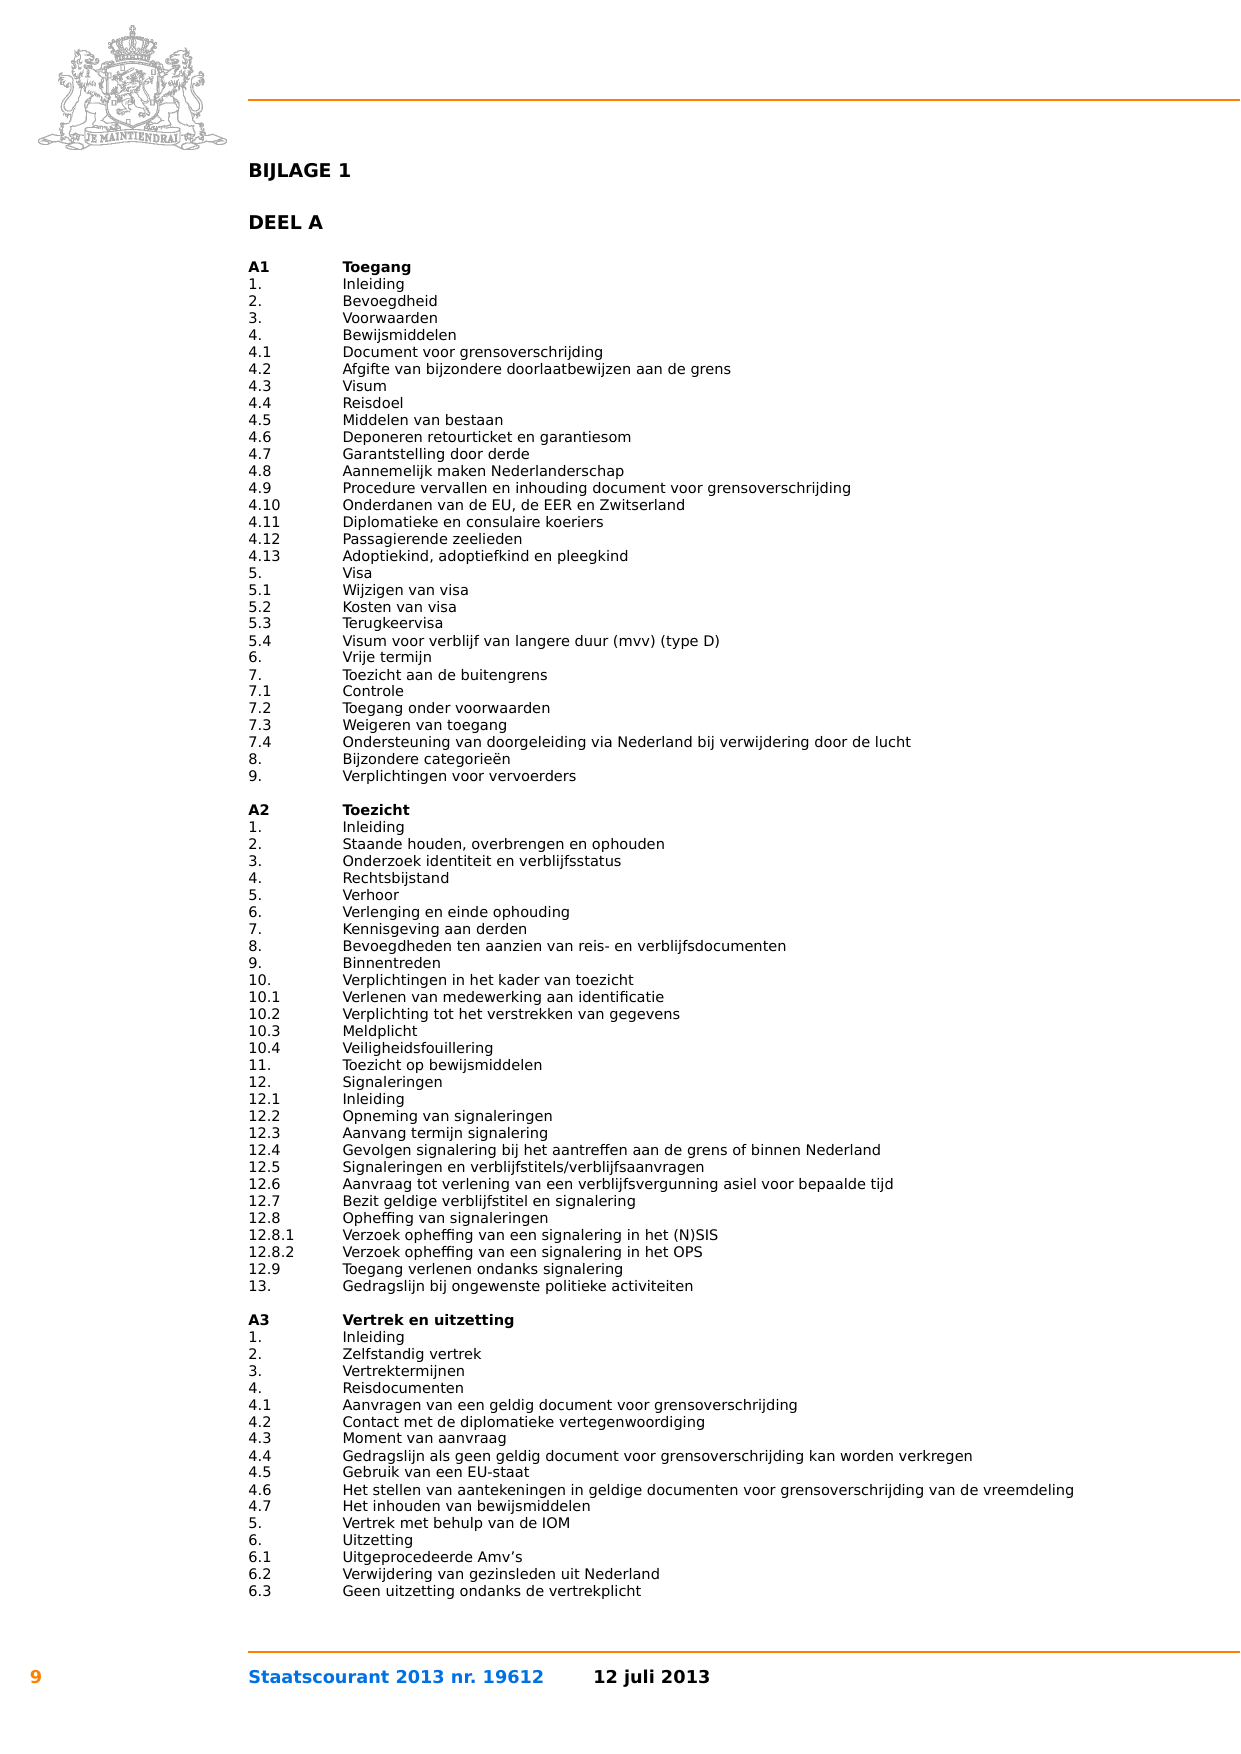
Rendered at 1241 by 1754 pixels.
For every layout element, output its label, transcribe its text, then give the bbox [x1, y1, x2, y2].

table_cell Vertrektermijnen [336, 1363, 1163, 1379]
table_cell [248, 785, 336, 802]
table_cell Vertrek en uitzetting [336, 1312, 1163, 1328]
table_cell Gedragslijn bij ongewenste politieke activiteiten [336, 1278, 1163, 1294]
table_cell Bewijsmiddelen [336, 327, 1163, 344]
table_cell 4.9 [248, 480, 336, 497]
table_cell 1. [248, 276, 336, 293]
table_cell 4.5 [248, 1464, 336, 1481]
table_cell Procedure vervallen en inhouding document voor grensoverschrijding [336, 480, 1163, 497]
table_cell Vertrek met behulp van de IOM [336, 1515, 1163, 1532]
table_cell A2 [248, 802, 336, 819]
table_cell Signaleringen en verblijfstitels/verblijfsaanvragen [336, 1159, 1163, 1176]
table_cell 6. [248, 904, 336, 921]
table_cell 9. [248, 768, 336, 785]
table_cell 7. [248, 666, 336, 683]
table_cell 4.1 [248, 344, 336, 361]
table_cell 5.4 [248, 633, 336, 649]
table_cell Zelfstandig vertrek [336, 1346, 1163, 1362]
table_cell Diplomatieke en consulaire koeriers [336, 514, 1163, 531]
table_cell 4. [248, 327, 336, 344]
table_cell 4.2 [248, 361, 336, 378]
table_cell 10.4 [248, 1040, 336, 1057]
table_cell Toegang verlenen ondanks signalering [336, 1261, 1163, 1278]
table_cell 12.9 [248, 1261, 336, 1278]
table_cell Inleiding [336, 819, 1163, 836]
table_cell 3. [248, 853, 336, 870]
table_cell Wijzigen van visa [336, 581, 1163, 598]
table_cell 4. [248, 870, 336, 887]
table_cell 5.1 [248, 581, 336, 598]
table_header Toegang [336, 259, 1163, 276]
table_cell 10.3 [248, 1023, 336, 1040]
table_cell 12.5 [248, 1159, 336, 1176]
table_cell 2. [248, 293, 336, 310]
table_cell 6.1 [248, 1549, 336, 1566]
table_cell 4.4 [248, 395, 336, 412]
table_cell 12.7 [248, 1193, 336, 1210]
table_cell 7. [248, 921, 336, 938]
table_cell Aanvang termijn signalering [336, 1125, 1163, 1142]
table_cell 4.4 [248, 1448, 336, 1464]
table_cell Verplichtingen voor vervoerders [336, 768, 1163, 785]
table_cell Passagierende zeelieden [336, 531, 1163, 547]
table_cell Bezit geldige verblijfstitel en signalering [336, 1193, 1163, 1210]
table_cell Verzoek opheffing van een signalering in het (N)SIS [336, 1227, 1163, 1244]
table_cell Contact met de diplomatieke vertegenwoordiging [336, 1414, 1163, 1430]
table_cell 12.1 [248, 1091, 336, 1108]
table_cell 10.1 [248, 989, 336, 1006]
table_cell Rechtsbijstand [336, 870, 1163, 887]
table_cell 1. [248, 819, 336, 836]
table_cell Kennisgeving aan derden [336, 921, 1163, 938]
table_cell 2. [248, 836, 336, 853]
table_cell Afgifte van bijzondere doorlaatbewijzen aan de grens [336, 361, 1163, 378]
table_cell 4.8 [248, 463, 336, 479]
table_cell Terugkeervisa [336, 615, 1163, 632]
subtitle DEEL A [248, 212, 1163, 234]
table_cell 4. [248, 1380, 336, 1396]
table_cell Verwijdering van gezinsleden uit Nederland [336, 1566, 1163, 1583]
table_cell Vrije termijn [336, 649, 1163, 666]
table_cell Verlenen van medewerking aan identificatie [336, 989, 1163, 1006]
table_cell [248, 1295, 336, 1312]
table_cell 11. [248, 1057, 336, 1074]
table_cell Weigeren van toegang [336, 717, 1163, 734]
table_cell 4.5 [248, 412, 336, 429]
table_cell 5. [248, 887, 336, 904]
table_cell Aannemelijk maken Nederlanderschap [336, 463, 1163, 479]
table_cell 5.3 [248, 615, 336, 632]
table_cell Deponeren retourticket en garantiesom [336, 429, 1163, 446]
table_cell Aanvraag tot verlening van een verblijfsvergunning asiel voor bepaalde tijd [336, 1176, 1163, 1193]
table_header A1 [248, 259, 336, 276]
table_cell Middelen van bestaan [336, 412, 1163, 429]
table_cell Gebruik van een EU-staat [336, 1464, 1163, 1481]
table_cell 4.6 [248, 1481, 336, 1498]
table_cell 4.3 [248, 378, 336, 395]
subtitle BIJLAGE 1 [248, 160, 1163, 182]
table_cell Toegang onder voorwaarden [336, 700, 1163, 717]
table_cell 4.1 [248, 1396, 336, 1413]
table_cell 5. [248, 565, 336, 581]
table_cell Het inhouden van bewijsmiddelen [336, 1498, 1163, 1515]
table_cell Gevolgen signalering bij het aantreffen aan de grens of binnen Nederland [336, 1142, 1163, 1159]
table_cell Geen uitzetting ondanks de vertrekplicht [336, 1583, 1163, 1600]
table_cell 4.2 [248, 1414, 336, 1430]
table_cell Toezicht aan de buitengrens [336, 666, 1163, 683]
table_cell 6. [248, 1532, 336, 1549]
table_cell Kosten van visa [336, 599, 1163, 615]
table_cell 7.1 [248, 683, 336, 700]
table_cell Verplichtingen in het kader van toezicht [336, 972, 1163, 989]
table_cell 5.2 [248, 599, 336, 615]
table_cell 3. [248, 1363, 336, 1379]
table_cell Opheffing van signaleringen [336, 1210, 1163, 1227]
table_cell Moment van aanvraag [336, 1430, 1163, 1447]
table_cell 12.2 [248, 1108, 336, 1125]
table_cell 12.3 [248, 1125, 336, 1142]
table_cell 9. [248, 955, 336, 972]
table_cell Reisdocumenten [336, 1380, 1163, 1396]
table_cell 7.4 [248, 734, 336, 751]
table_cell Inleiding [336, 1329, 1163, 1346]
table_cell Controle [336, 683, 1163, 700]
table_cell 8. [248, 938, 336, 955]
table_cell 12. [248, 1074, 336, 1091]
table_cell 4.7 [248, 446, 336, 463]
table_cell Bijzondere categorieën [336, 751, 1163, 768]
table_cell Visum [336, 378, 1163, 395]
table_cell 12.8 [248, 1210, 336, 1227]
table_cell Het stellen van aantekeningen in geldige documenten voor grensoverschrijding van de vreemdeling [336, 1481, 1163, 1498]
table_cell Ondersteuning van doorgeleiding via Nederland bij verwijdering door de lucht [336, 734, 1163, 751]
table_cell Inleiding [336, 1091, 1163, 1108]
table_cell Gedragslijn als geen geldig document voor grensoverschrijding kan worden verkregen [336, 1448, 1163, 1464]
table_cell Verplichting tot het verstrekken van gegevens [336, 1006, 1163, 1023]
table_cell Adoptiekind, adoptiefkind en pleegkind [336, 548, 1163, 564]
table_cell Onderzoek identiteit en verblijfsstatus [336, 853, 1163, 870]
table_cell 7.3 [248, 717, 336, 734]
table_cell 4.11 [248, 514, 336, 531]
table_cell Visa [336, 565, 1163, 581]
table_cell 6.2 [248, 1566, 336, 1583]
table_cell Toezicht [336, 802, 1163, 819]
table_cell 8. [248, 751, 336, 768]
table_cell Uitgeprocedeerde Amv’s [336, 1549, 1163, 1566]
table_cell Aanvragen van een geldig document voor grensoverschrijding [336, 1396, 1163, 1413]
table_cell 2. [248, 1346, 336, 1362]
table_cell Veiligheidsfouillering [336, 1040, 1163, 1057]
table_cell 10. [248, 972, 336, 989]
table_cell 12.8.1 [248, 1227, 336, 1244]
table_cell 4.7 [248, 1498, 336, 1515]
table_cell 12.8.2 [248, 1244, 336, 1261]
table_cell 4.13 [248, 548, 336, 564]
table_cell [336, 785, 1163, 802]
table_cell 7.2 [248, 700, 336, 717]
table_cell Garantstelling door derde [336, 446, 1163, 463]
table_cell Reisdoel [336, 395, 1163, 412]
table_cell Uitzetting [336, 1532, 1163, 1549]
table_cell Document voor grensoverschrijding [336, 344, 1163, 361]
table_cell 4.3 [248, 1430, 336, 1447]
table_cell Opneming van signaleringen [336, 1108, 1163, 1125]
picture [38, 25, 227, 150]
table_cell Signaleringen [336, 1074, 1163, 1091]
table_cell Binnentreden [336, 955, 1163, 972]
table_cell Staande houden, overbrengen en ophouden [336, 836, 1163, 853]
table_cell Verlenging en einde ophouding [336, 904, 1163, 921]
table_cell 1. [248, 1329, 336, 1346]
table_cell 12.4 [248, 1142, 336, 1159]
table_cell [336, 1295, 1163, 1312]
table_cell 4.6 [248, 429, 336, 446]
table_cell Verhoor [336, 887, 1163, 904]
table_cell Onderdanen van de EU, de EER en Zwitserland [336, 497, 1163, 513]
table_cell 6. [248, 649, 336, 666]
table_cell 3. [248, 310, 336, 327]
table_cell Inleiding [336, 276, 1163, 293]
table_cell Bevoegdheid [336, 293, 1163, 310]
table_cell Toezicht op bewijsmiddelen [336, 1057, 1163, 1074]
table_cell 10.2 [248, 1006, 336, 1023]
table_cell 4.12 [248, 531, 336, 547]
table_cell Meldplicht [336, 1023, 1163, 1040]
table_cell 5. [248, 1515, 336, 1532]
table_cell Visum voor verblijf van langere duur (mvv) (type D) [336, 633, 1163, 649]
table_cell 12.6 [248, 1176, 336, 1193]
table_cell 6.3 [248, 1583, 336, 1600]
table_cell 4.10 [248, 497, 336, 513]
table_cell A3 [248, 1312, 336, 1328]
table_cell Verzoek opheffing van een signalering in het OPS [336, 1244, 1163, 1261]
table_cell Voorwaarden [336, 310, 1163, 327]
table_cell 13. [248, 1278, 336, 1294]
table_cell Bevoegdheden ten aanzien van reis- en verblijfsdocumenten [336, 938, 1163, 955]
